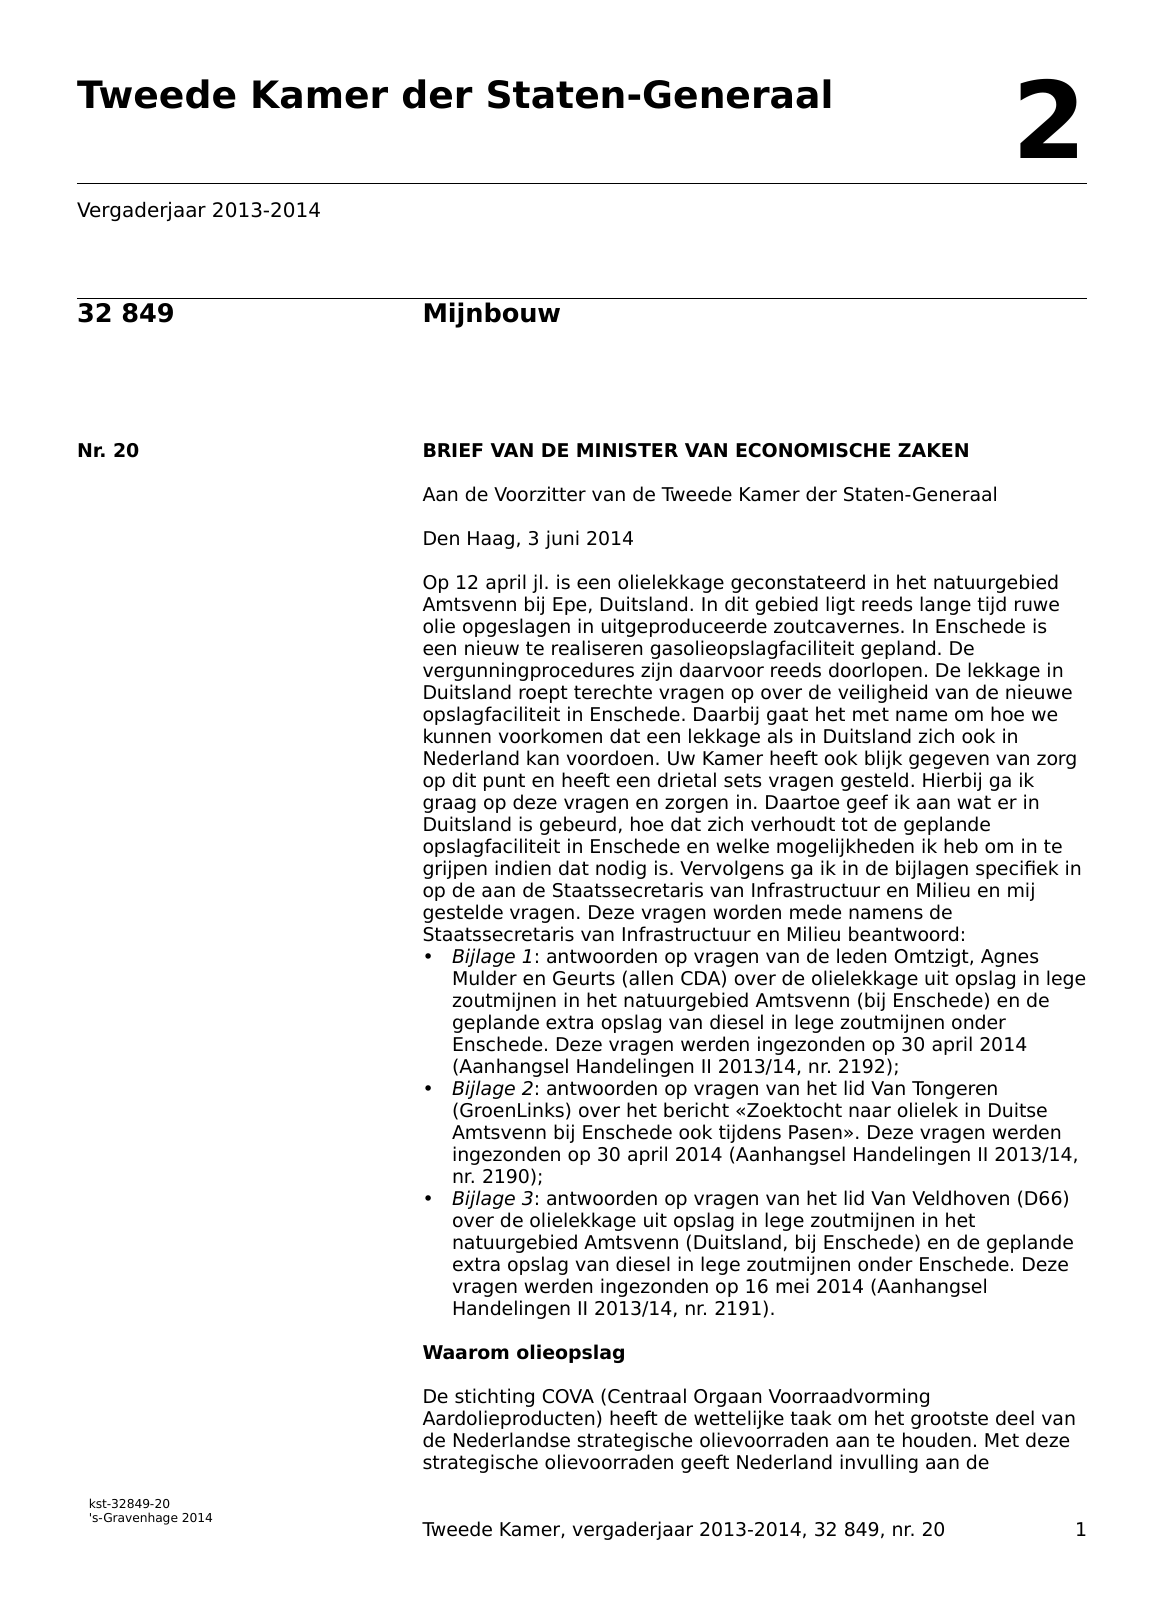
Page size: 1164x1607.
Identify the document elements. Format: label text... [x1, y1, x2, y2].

table_header 2 [886, 59, 1087, 183]
text Den Haag, 3 juni 2014 [422, 528, 1087, 550]
text De stichting COVA (Centraal Orgaan Voorraadvorming Aardolieproducten) heeft de wettelijke taak om het grootste deel van de Nederlandse strategische olievoorraden aan te houden. Met deze strategische olievoorraden geeft Nederland invulling aan de [422, 1386, 1087, 1474]
subtitle Nr. 20 BRIEF VAN DE MINISTER VAN ECONOMISCHE ZAKEN [77, 440, 1087, 462]
text Op 12 april jl. is een olielekkage geconstateerd in het natuurgebied Amtsvenn bij Epe, Duitsland. In dit gebied ligt reeds lange tijd ruwe olie opgeslagen in uitgeproduceerde zoutcavernes. In Enschede is een nieuw te realiseren gasolieopslagfaciliteit gepland. De vergunningprocedures zijn daarvoor reeds doorlopen. De lekkage in Duitsland roept terechte vragen op over de veiligheid van de nieuwe opslagfaciliteit in Enschede. Daarbij gaat het met name om hoe we kunnen voorkomen dat een lekkage als in Duitsland zich ook in Nederland kan voordoen. Uw Kamer heeft ook blijk gegeven van zorg op dit punt en heeft een drietal sets vragen gesteld. Hierbij ga ik graag op deze vragen en zorgen in. Daartoe geef ik aan wat er in Duitsland is gebeurd, hoe dat zich verhoudt tot de geplande opslagfaciliteit in Enschede en welke mogelijkheden ik heb om in te grijpen indien dat nodig is. Vervolgens ga ik in de bijlagen specifiek in op de aan de Staatssecretaris van Infrastructuur en Milieu en mij gestelde vragen. Deze vragen worden mede namens de Staatssecretaris van Infrastructuur en Milieu beantwoord: [422, 572, 1087, 946]
text kst-32849-20 [88, 1497, 323, 1511]
table_cell Vergaderjaar 2013-2014 [77, 184, 1087, 298]
text • Bijlage 3: antwoorden op vragen van het lid Van Veldhoven (D66) over de olielekkage uit opslag in lege zoutmijnen in het natuurgebied Amtsvenn (Duitsland, bij Enschede) en de geplande extra opslag van diesel in lege zoutmijnen onder Enschede. Deze vragen werden ingezonden op 16 mei 2014 (Aanhangsel Handelingen II 2013/14, nr. 2191). [422, 1188, 1087, 1319]
text Aan de Voorzitter van de Tweede Kamer der Staten-Generaal [422, 484, 1087, 506]
table_header Tweede Kamer der Staten-Generaal [77, 59, 886, 183]
text • Bijlage 2: antwoorden op vragen van het lid Van Tongeren (GroenLinks) over het bericht «Zoektocht naar olielek in Duitse Amtsvenn bij Enschede ook tijdens Pasen». Deze vragen werden ingezonden op 30 april 2014 (Aanhangsel Handelingen II 2013/14, nr. 2190); [422, 1078, 1087, 1188]
subtitle 32 849 Mijnbouw [77, 299, 1087, 329]
text 's-Gravenhage 2014 [88, 1511, 323, 1525]
text • Bijlage 1: antwoorden op vragen van de leden Omtzigt, Agnes Mulder en Geurts (allen CDA) over de olielekkage uit opslag in lege zoutmijnen in het natuurgebied Amtsvenn (bij Enschede) en de geplande extra opslag van diesel in lege zoutmijnen onder Enschede. Deze vragen werden ingezonden op 30 april 2014 (Aanhangsel Handelingen II 2013/14, nr. 2192); [422, 946, 1087, 1078]
subtitle Waarom olieopslag [422, 1342, 1087, 1364]
